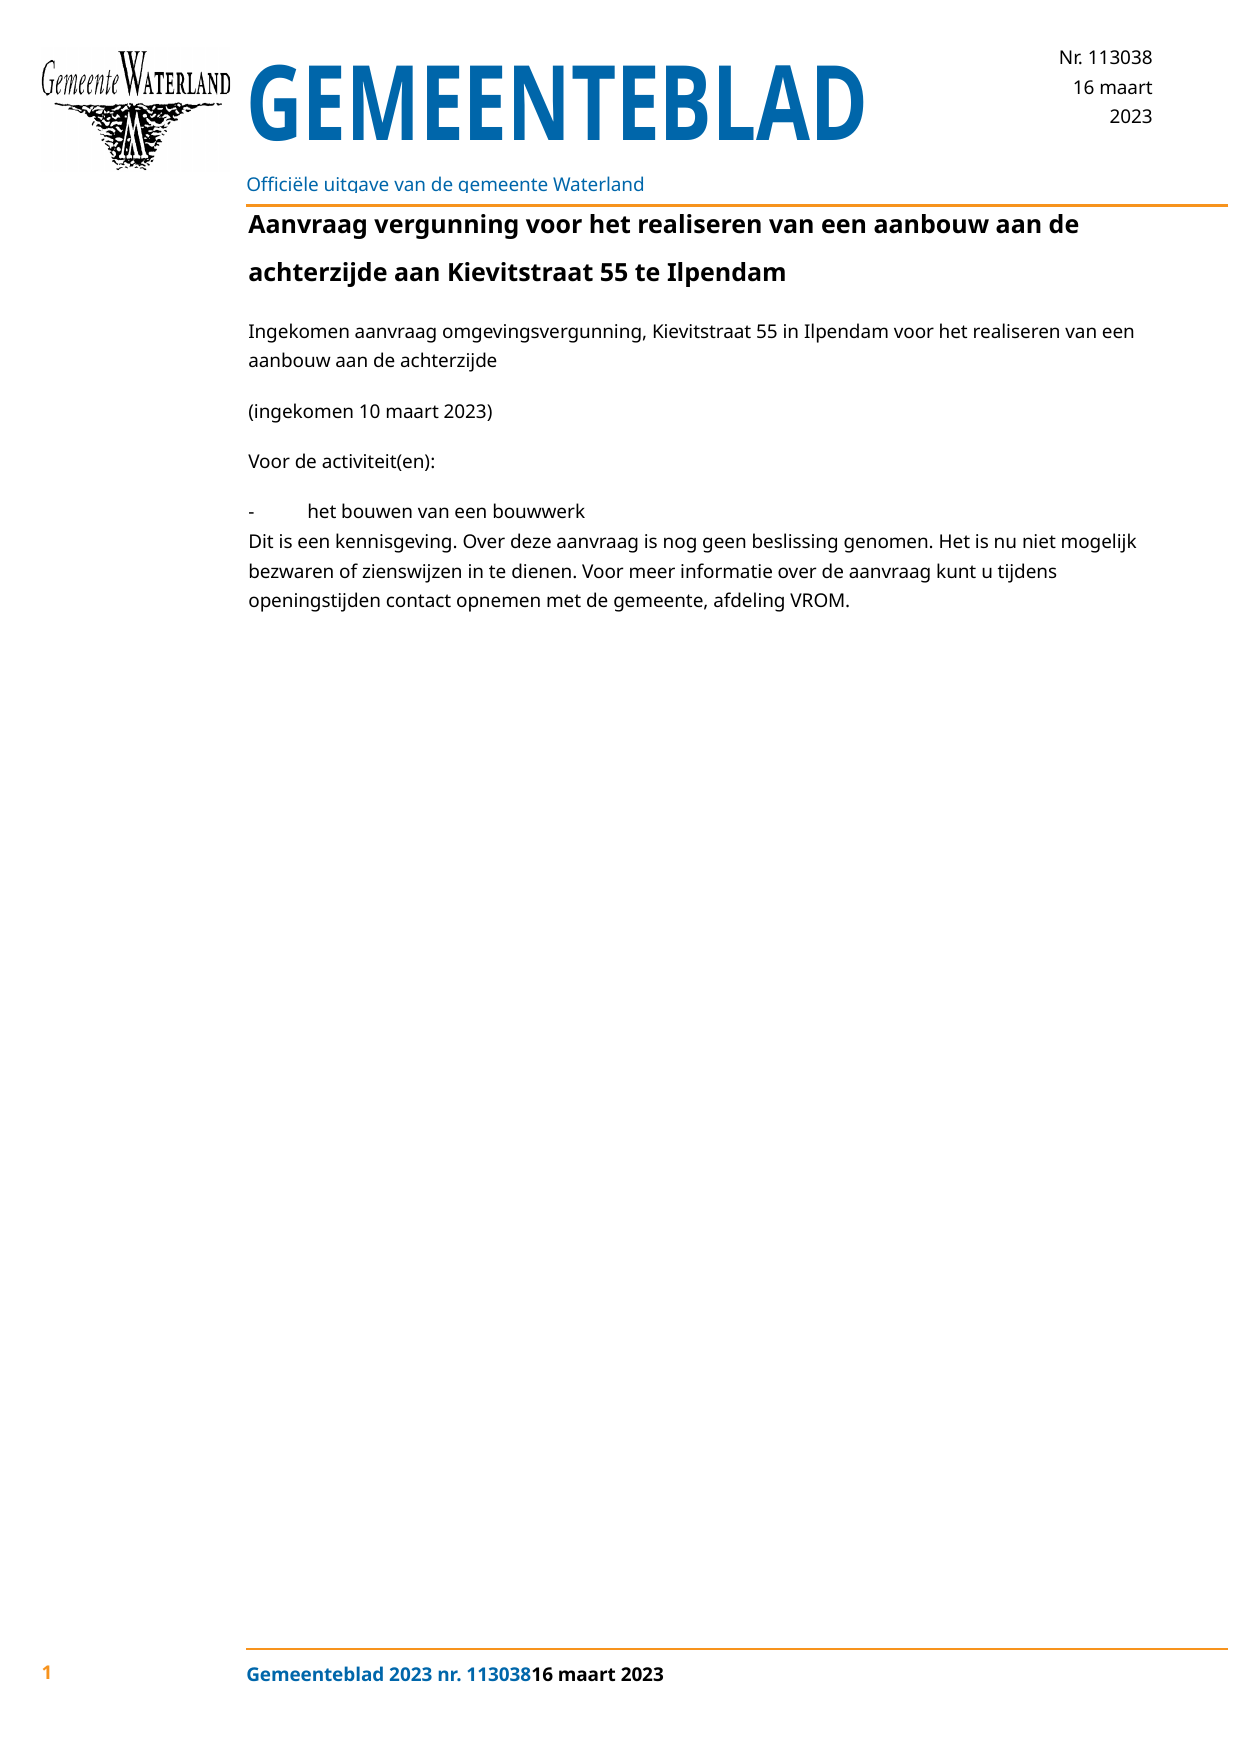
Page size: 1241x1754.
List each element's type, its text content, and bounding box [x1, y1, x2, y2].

text Aanvraag vergunning voor het realiseren van een aanbouw aan de achterzijde aan Kievitstraat 55 te Ilpendam [248, 207, 1152, 288]
text (ingekomen 10 maart 2023) [248, 398, 1152, 424]
picture [41, 47, 231, 172]
text Dit is een kennisgeving. Over deze aanvraag is nog geen beslissing genomen. Het is nu niet mogelijk bezwaren of zienswijzen in te dienen. Voor meer informatie over de aanvraag kunt u tijdens openingstijden contact opnemen met de gemeente, afdeling VROM. [248, 528, 1152, 613]
list het bouwen van een bouwwerk [248, 499, 1152, 524]
text Voor de activiteit(en): [248, 448, 1152, 474]
text Ingekomen aanvraag omgevingsvergunning, Kievitstraat 55 in Ilpendam voor het realiseren van een aanbouw aan de achterzijde [248, 318, 1152, 373]
